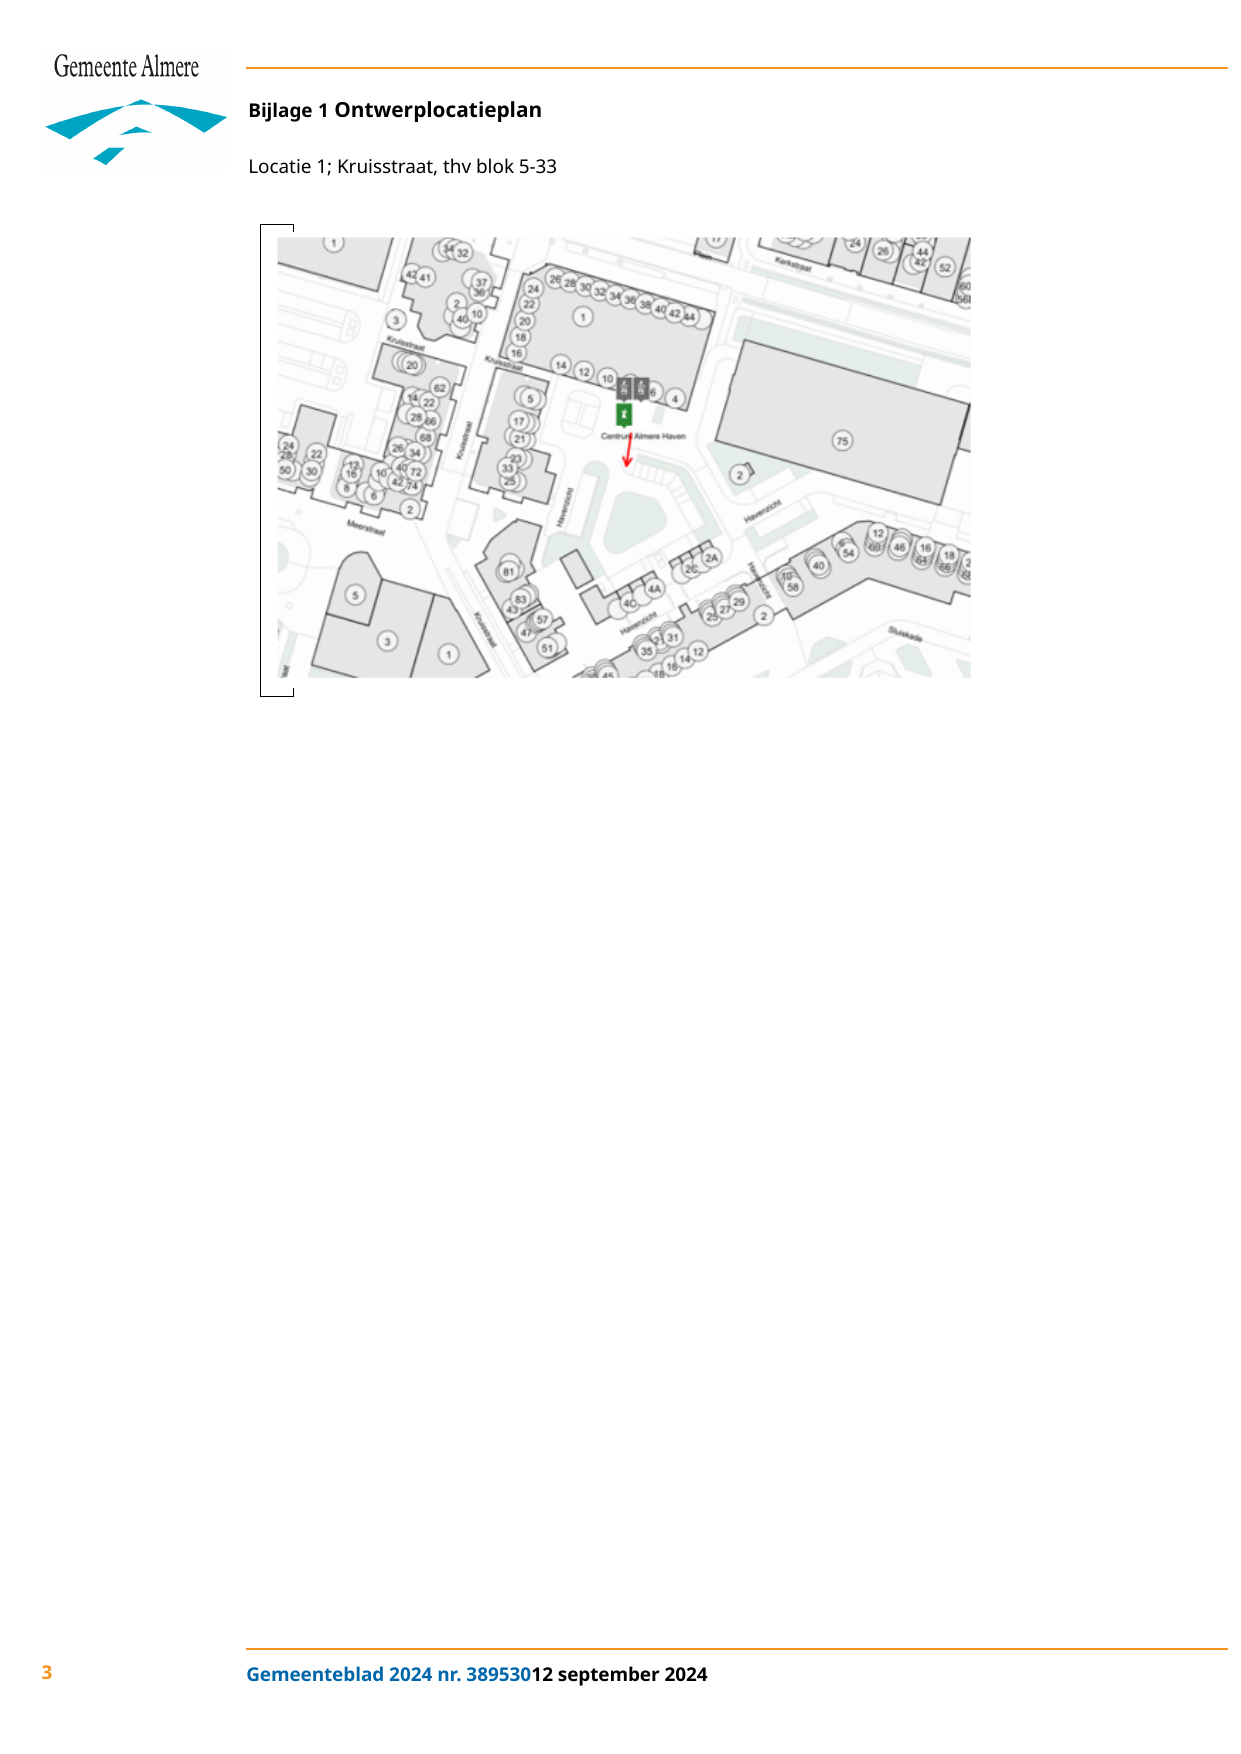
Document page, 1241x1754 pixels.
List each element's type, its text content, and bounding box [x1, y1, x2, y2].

text Locatie 1; Kruisstraat, thv blok 5-33 [248, 153, 1152, 179]
text Bijlage 1 Ontwerplocatieplan [248, 95, 1152, 123]
picture [41, 47, 231, 172]
picture [268, 232, 978, 688]
